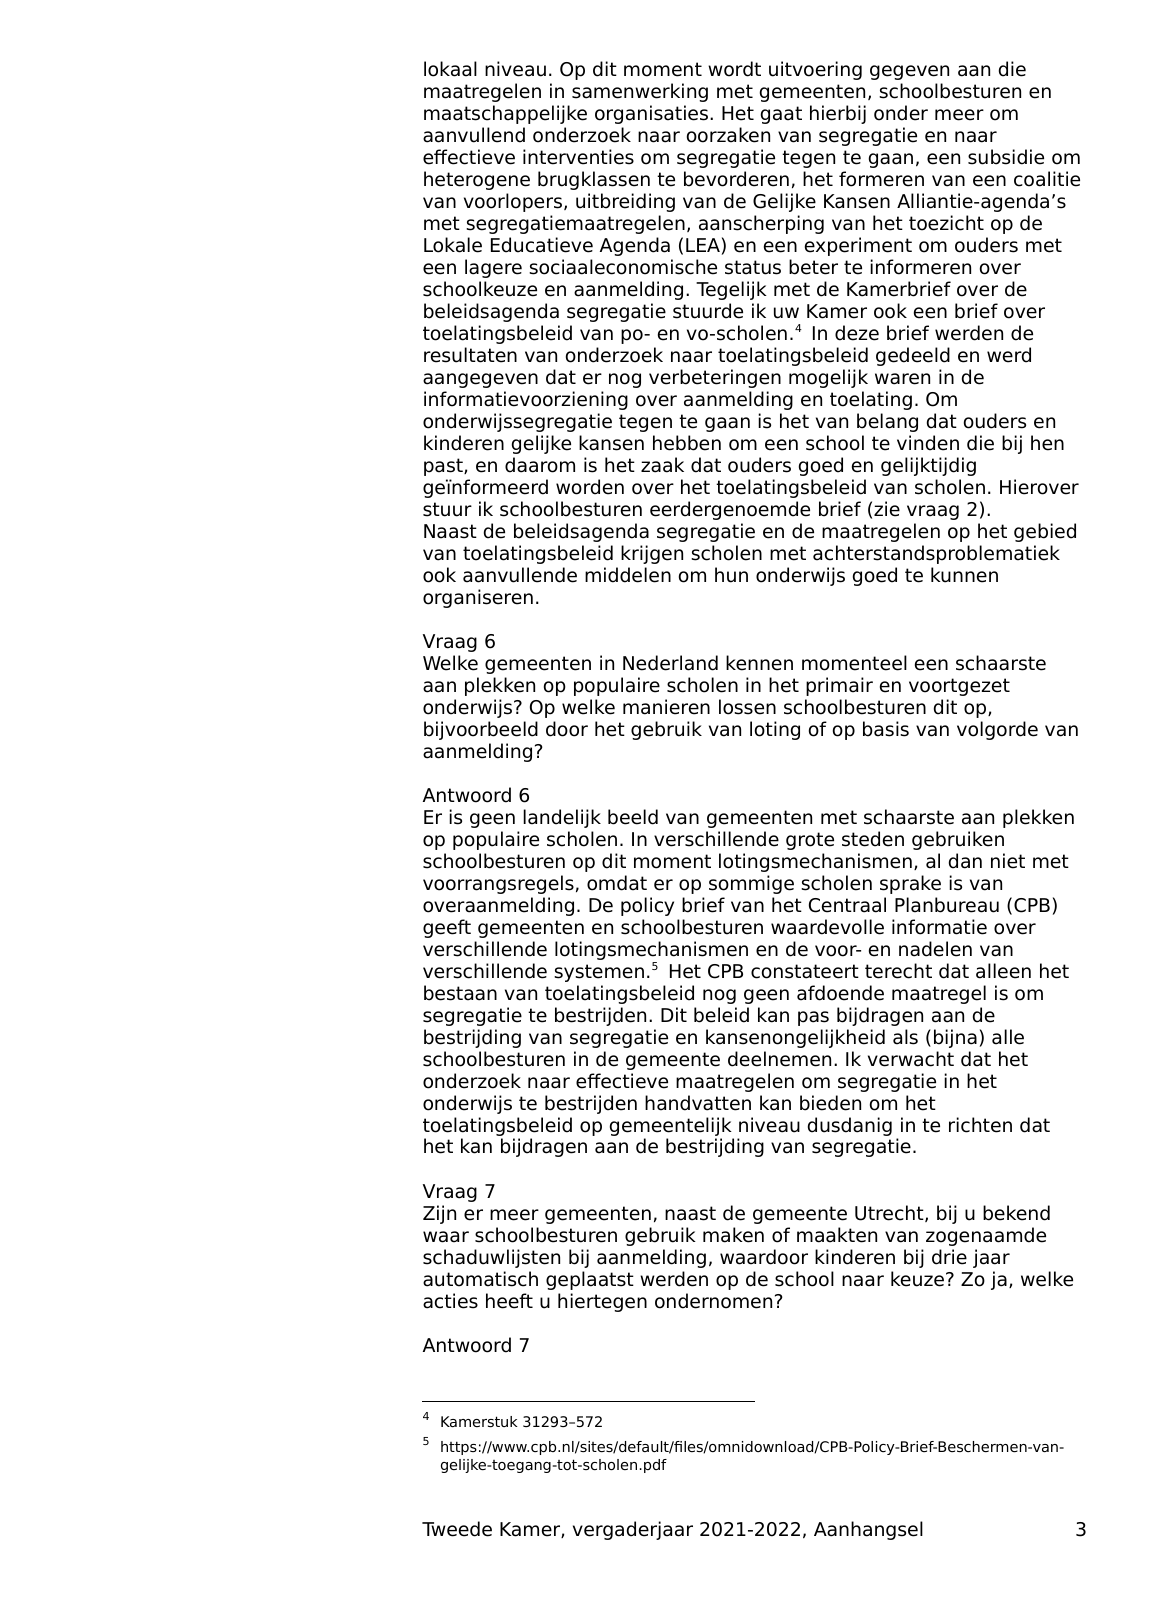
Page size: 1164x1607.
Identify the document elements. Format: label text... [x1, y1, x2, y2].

text Antwoord 6 [422, 785, 1087, 807]
text Welke gemeenten in Nederland kennen momenteel een schaarste aan plekken op populaire scholen in het primair en voortgezet onderwijs? Op welke manieren lossen schoolbesturen dit op, bijvoorbeeld door het gebruik van loting of op basis van volgorde van aanmelding? [422, 653, 1087, 763]
text Vraag 6 [422, 631, 1087, 653]
text Zijn er meer gemeenten, naast de gemeente Utrecht, bij u bekend waar schoolbesturen gebruik maken of maakten van zogenaamde schaduwlijsten bij aanmelding, waardoor kinderen bij drie jaar automatisch geplaatst werden op de school naar keuze? Zo ja, welke acties heeft u hiertegen ondernomen? [422, 1203, 1087, 1312]
text https://www.cpb.nl/sites/default/files/omnidownload/CPB-Policy-Brief-Beschermen-van-gelijke-toegang-tot-scholen.pdf [422, 1435, 1087, 1474]
text Antwoord 7 [422, 1335, 1087, 1357]
text Er is geen landelijk beeld van gemeenten met schaarste aan plekken op populaire scholen. In verschillende grote steden gebruiken schoolbesturen op dit moment lotingsmechanismen, al dan niet met voorrangsregels, omdat er op sommige scholen sprake is van overaanmelding. De policy brief van het Centraal Planbureau (CPB) geeft gemeenten en schoolbesturen waardevolle informatie over verschillende lotingsmechanismen en de voor- en nadelen van verschillende systemen. Het CPB constateert terecht dat alleen het bestaan van toelatingsbeleid nog geen afdoende maatregel is om segregatie te bestrijden. Dit beleid kan pas bijdragen aan de bestrijding van segregatie en kansenongelijkheid als (bijna) alle schoolbesturen in de gemeente deelnemen. Ik verwacht dat het onderzoek naar effectieve maatregelen om segregatie in het onderwijs te bestrijden handvatten kan bieden om het toelatingsbeleid op gemeentelijk niveau dusdanig in te richten dat het kan bijdragen aan de bestrijding van segregatie. [422, 807, 1087, 1158]
text Kamerstuk 31293–572 [422, 1410, 1087, 1432]
text Vraag 7 [422, 1181, 1087, 1203]
text Naast de beleidsagenda segregatie en de maatregelen op het gebied van toelatingsbeleid krijgen scholen met achterstandsproblematiek ook aanvullende middelen om hun onderwijs goed te kunnen organiseren. [422, 521, 1087, 608]
text lokaal niveau. Op dit moment wordt uitvoering gegeven aan die maatregelen in samenwerking met gemeenten, schoolbesturen en maatschappelijke organisaties. Het gaat hierbij onder meer om aanvullend onderzoek naar oorzaken van segregatie en naar effectieve interventies om segregatie tegen te gaan, een subsidie om heterogene brugklassen te bevorderen, het formeren van een coalitie van voorlopers, uitbreiding van de Gelijke Kansen Alliantie-agenda’s met segregatiemaatregelen, aanscherping van het toezicht op de Lokale Educatieve Agenda (LEA) en een experiment om ouders met een lagere sociaaleconomische status beter te informeren over schoolkeuze en aanmelding. Tegelijk met de Kamerbrief over de beleidsagenda segregatie stuurde ik uw Kamer ook een brief over toelatingsbeleid van po- en vo-scholen. In deze brief werden de resultaten van onderzoek naar toelatingsbeleid gedeeld en werd aangegeven dat er nog verbeteringen mogelijk waren in de informatievoorziening over aanmelding en toelating. Om onderwijssegregatie tegen te gaan is het van belang dat ouders en kinderen gelijke kansen hebben om een school te vinden die bij hen past, en daarom is het zaak dat ouders goed en gelijktijdig geïnformeerd worden over het toelatingsbeleid van scholen. Hierover stuur ik schoolbesturen eerdergenoemde brief (zie vraag 2). [422, 59, 1087, 521]
